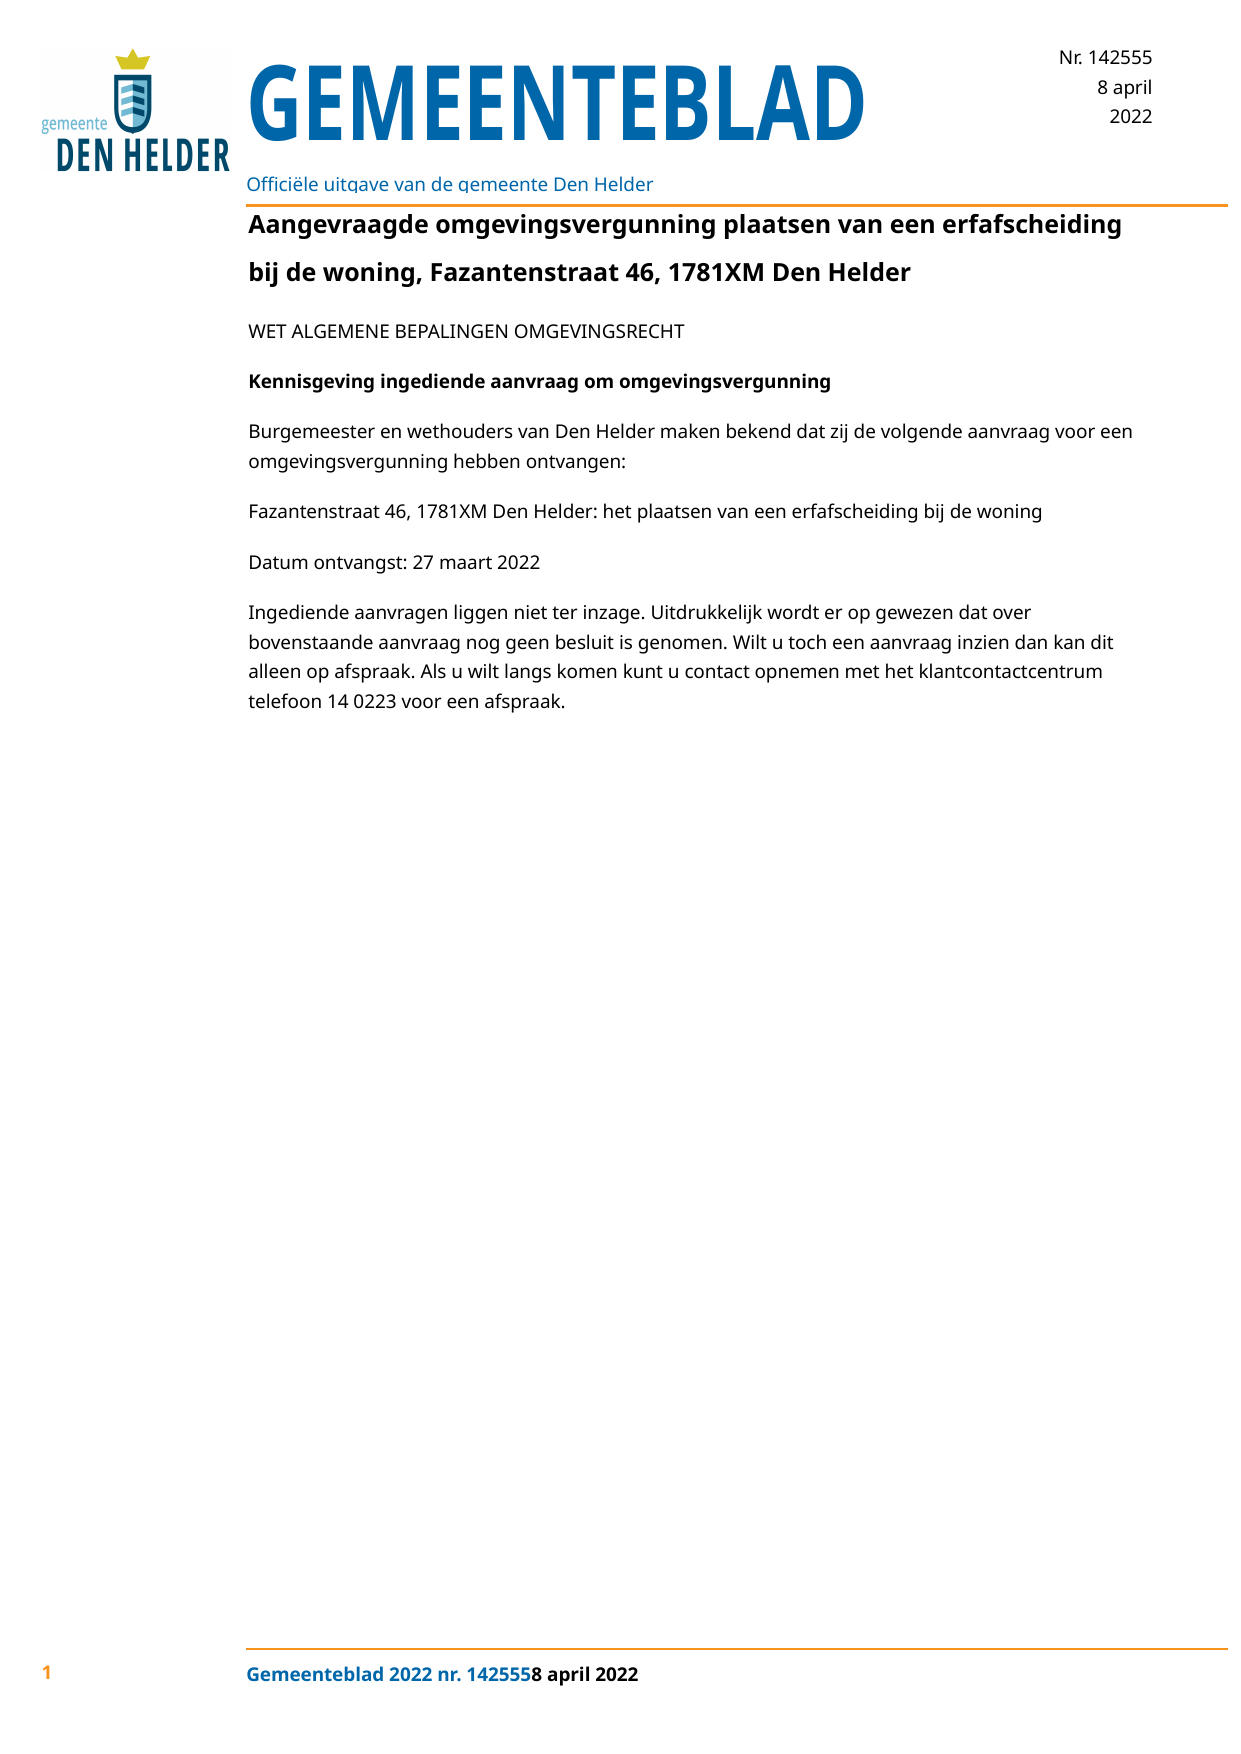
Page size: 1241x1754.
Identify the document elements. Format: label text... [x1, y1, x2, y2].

text WET ALGEMENE BEPALINGEN OMGEVINGSRECHT [248, 318, 1152, 344]
picture [41, 47, 231, 172]
text Datum ontvangst: 27 maart 2022 [248, 549, 1152, 575]
picture [100, 154, 106, 172]
text Ingediende aanvragen liggen niet ter inzage. Uitdrukkelijk wordt er op gewezen dat over bovenstaande aanvraag nog geen besluit is genomen. Wilt u toch een aanvraag inzien dan kan dit alleen op afspraak. Als u wilt langs komen kunt u contact opnemen met het klantcontactcentrum telefoon 14 0223 voor een afspraak. [248, 599, 1152, 714]
picture [63, 144, 68, 165]
picture [130, 157, 135, 172]
text Burgemeester en wethouders van Den Helder maken bekend dat zij de volgende aanvraag voor een omgevingsvergunning hebben ontvangen: [248, 419, 1152, 474]
text Fazantenstraat 46, 1781XM Den Helder: het plaatsen van een erfafscheiding bij de woning [248, 499, 1152, 524]
text Aangevraagde omgevingsvergunning plaatsen van een erfafscheiding bij de woning, Fazantenstraat 46, 1781XM Den Helder [248, 207, 1152, 288]
text Kennisgeving ingediende aanvraag om omgevingsvergunning [248, 368, 1152, 394]
picture [220, 160, 224, 172]
picture [182, 144, 187, 165]
